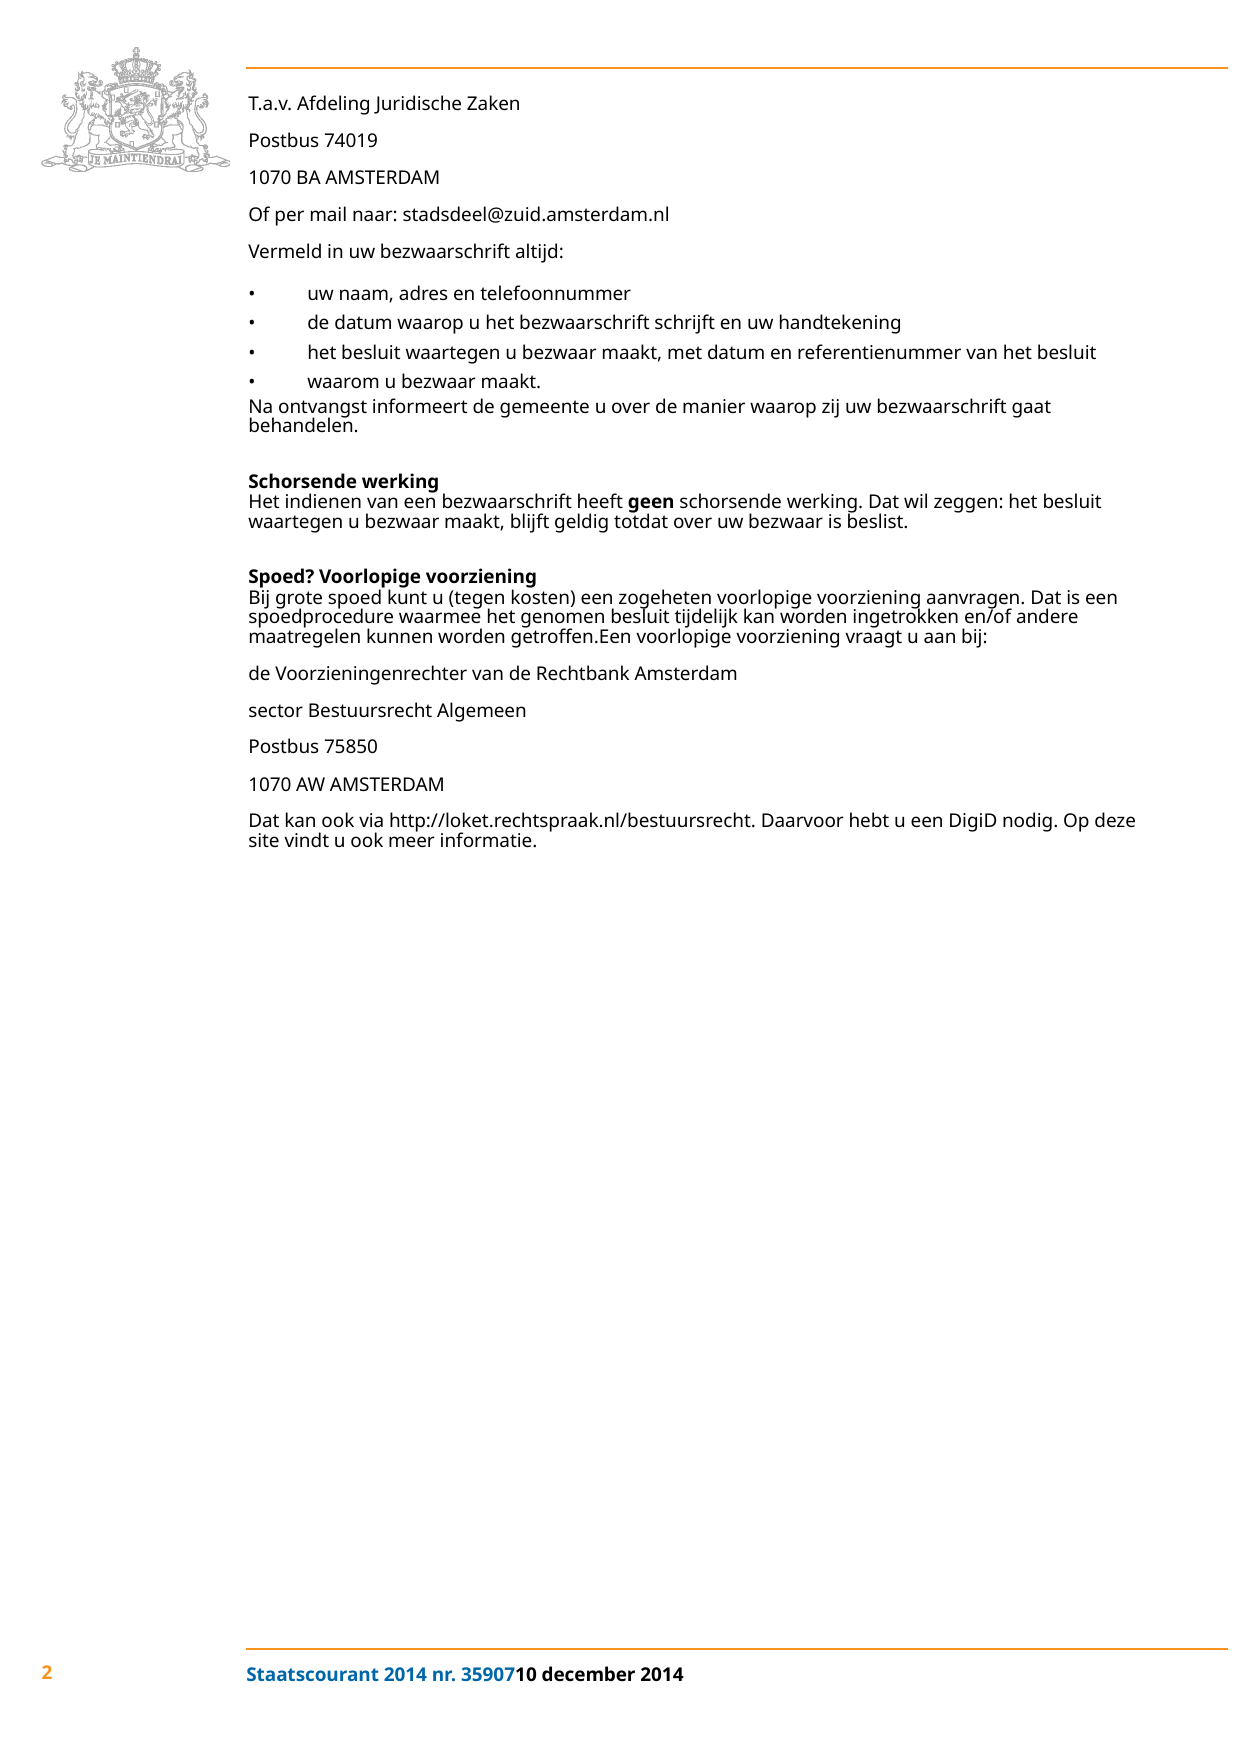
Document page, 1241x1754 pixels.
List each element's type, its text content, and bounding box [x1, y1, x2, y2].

text Postbus 75850 [248, 738, 1152, 758]
text T.a.v. Afdeling Juridische Zaken [248, 95, 1152, 114]
text Na ontvangst informeert de gemeente u over de manier waarop zij uw bezwaarschrift gaat behandelen. [248, 398, 1152, 437]
list de datum waarop u het bezwaarschrift schrijft en uw handtekening [248, 309, 1152, 335]
text Vermeld in uw bezwaarschrift altijd: [248, 243, 1152, 262]
text Postbus 74019 [248, 132, 1152, 151]
text 1070 BA AMSTERDAM [248, 169, 1152, 188]
text Of per mail naar: stadsdeel@zuid.amsterdam.nl [248, 206, 1152, 225]
text Spoed? Voorlopige voorziening [248, 563, 1152, 589]
list waarom u bezwaar maakt. [248, 368, 1152, 394]
text Bij grote spoed kunt u (tegen kosten) een zogeheten voorlopige voorziening aanvragen. Dat is een spoedprocedure waarmee het genomen besluit tijdelijk kan worden ingetrokken en/of andere maatregelen kunnen worden getroffen.Een voorlopige voorziening vraagt u aan bij: [248, 589, 1152, 647]
list het besluit waartegen u bezwaar maakt, met datum en referentienummer van het besluit [248, 339, 1152, 364]
list uw naam, adres en telefoonnummer [248, 280, 1152, 305]
text Dat kan ook via http://loket.rechtspraak.nl/bestuursrecht. Daarvoor hebt u een DigiD nodig. Op deze site vindt u ook meer informatie. [248, 812, 1152, 851]
text de Voorzieningenrechter van de Rechtbank Amsterdam [248, 664, 1152, 684]
picture [41, 47, 231, 172]
text sector Bestuursrecht Algemeen [248, 702, 1152, 721]
text Het indienen van een bezwaarschrift heeft geen schorsende werking. Dat wil zeggen: het besluit waartegen u bezwaar maakt, blijft geldig totdat over uw bezwaar is beslist. [248, 493, 1152, 532]
text 1070 AW AMSTERDAM [248, 776, 1152, 795]
text Schorsende werking [248, 468, 1152, 493]
